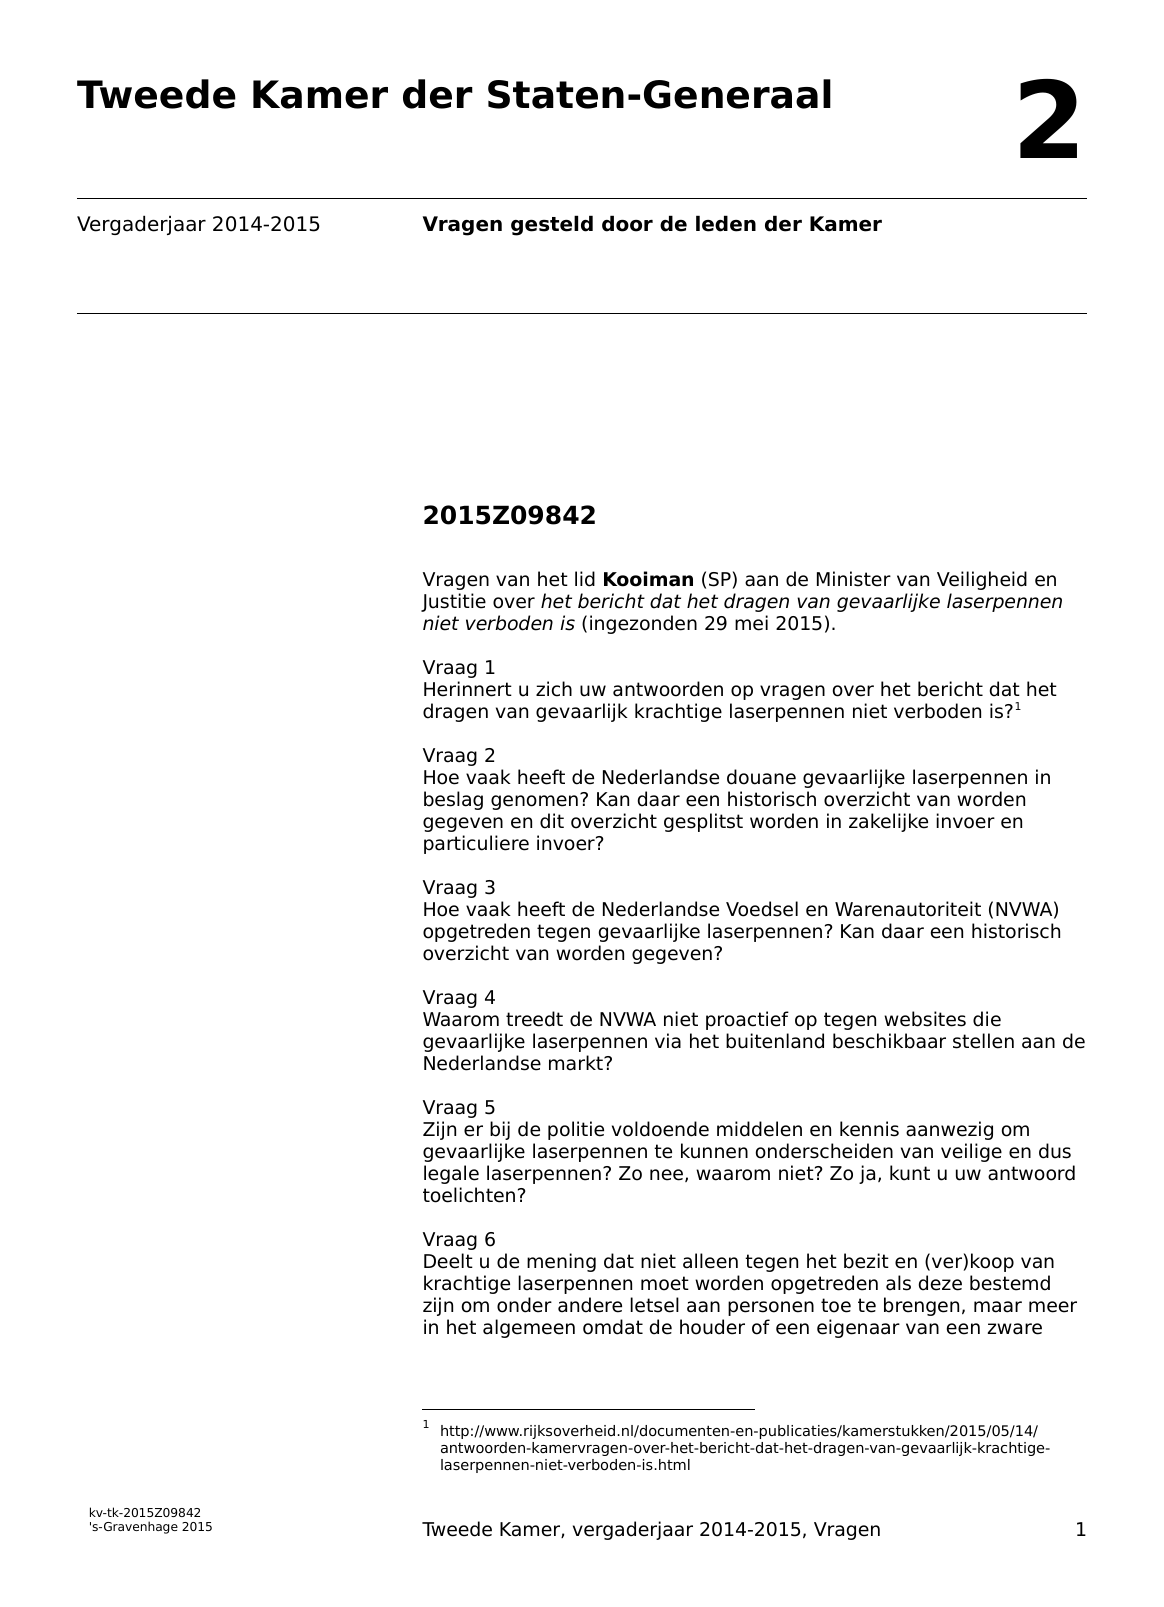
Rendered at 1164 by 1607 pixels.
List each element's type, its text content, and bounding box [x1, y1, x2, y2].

text Vraag 4 [422, 987, 1087, 1009]
text Waarom treedt de NVWA niet proactief op tegen websites die gevaarlijke laserpennen via het buitenland beschikbaar stellen aan de Nederlandse markt? [422, 1009, 1087, 1075]
text Vragen van het lid Kooiman (SP) aan de Minister van Veiligheid en Justitie over het bericht dat het dragen van gevaarlijke laserpennen niet verboden is (ingezonden 29 mei 2015). [422, 569, 1087, 635]
text http://www.rijksoverheid.nl/documenten-en-publicaties/kamerstukken/2015/05/14/antwoorden-kamervragen-over-het-bericht-dat-het-dragen-van-gevaarlijk-krachtige-laserpennen-niet-verboden-is.html [422, 1418, 1087, 1474]
text Vraag 1 [422, 657, 1087, 679]
text Vraag 6 [422, 1229, 1087, 1251]
text Vraag 2 [422, 745, 1087, 767]
table_header Tweede Kamer der Staten-Generaal [77, 59, 886, 198]
text Hoe vaak heeft de Nederlandse Voedsel en Warenautoriteit (NVWA) opgetreden tegen gevaarlijke laserpennen? Kan daar een historisch overzicht van worden gegeven? [422, 899, 1087, 965]
text Vraag 3 [422, 877, 1087, 899]
text Deelt u de mening dat niet alleen tegen het bezit en (ver)koop van krachtige laserpennen moet worden opgetreden als deze bestemd zijn om onder andere letsel aan personen toe te brengen, maar meer in het algemeen omdat de houder of een eigenaar van een zware [422, 1251, 1087, 1339]
text 2015Z09842 [422, 501, 1087, 531]
text kv-tk-2015Z09842 [88, 1506, 323, 1520]
text 's-Gravenhage 2015 [88, 1520, 323, 1534]
table_cell Vragen gesteld door de leden der Kamer [422, 199, 1087, 313]
text Herinnert u zich uw antwoorden op vragen over het bericht dat het dragen van gevaarlijk krachtige laserpennen niet verboden is? [422, 679, 1087, 723]
text Hoe vaak heeft de Nederlandse douane gevaarlijke laserpennen in beslag genomen? Kan daar een historisch overzicht van worden gegeven en dit overzicht gesplitst worden in zakelijke invoer en particuliere invoer? [422, 767, 1087, 855]
table_header 2 [886, 59, 1087, 198]
text Zijn er bij de politie voldoende middelen en kennis aanwezig om gevaarlijke laserpennen te kunnen onderscheiden van veilige en dus legale laserpennen? Zo nee, waarom niet? Zo ja, kunt u uw antwoord toelichten? [422, 1119, 1087, 1207]
text Vraag 5 [422, 1097, 1087, 1119]
table_cell Vergaderjaar 2014-2015 [77, 199, 422, 313]
